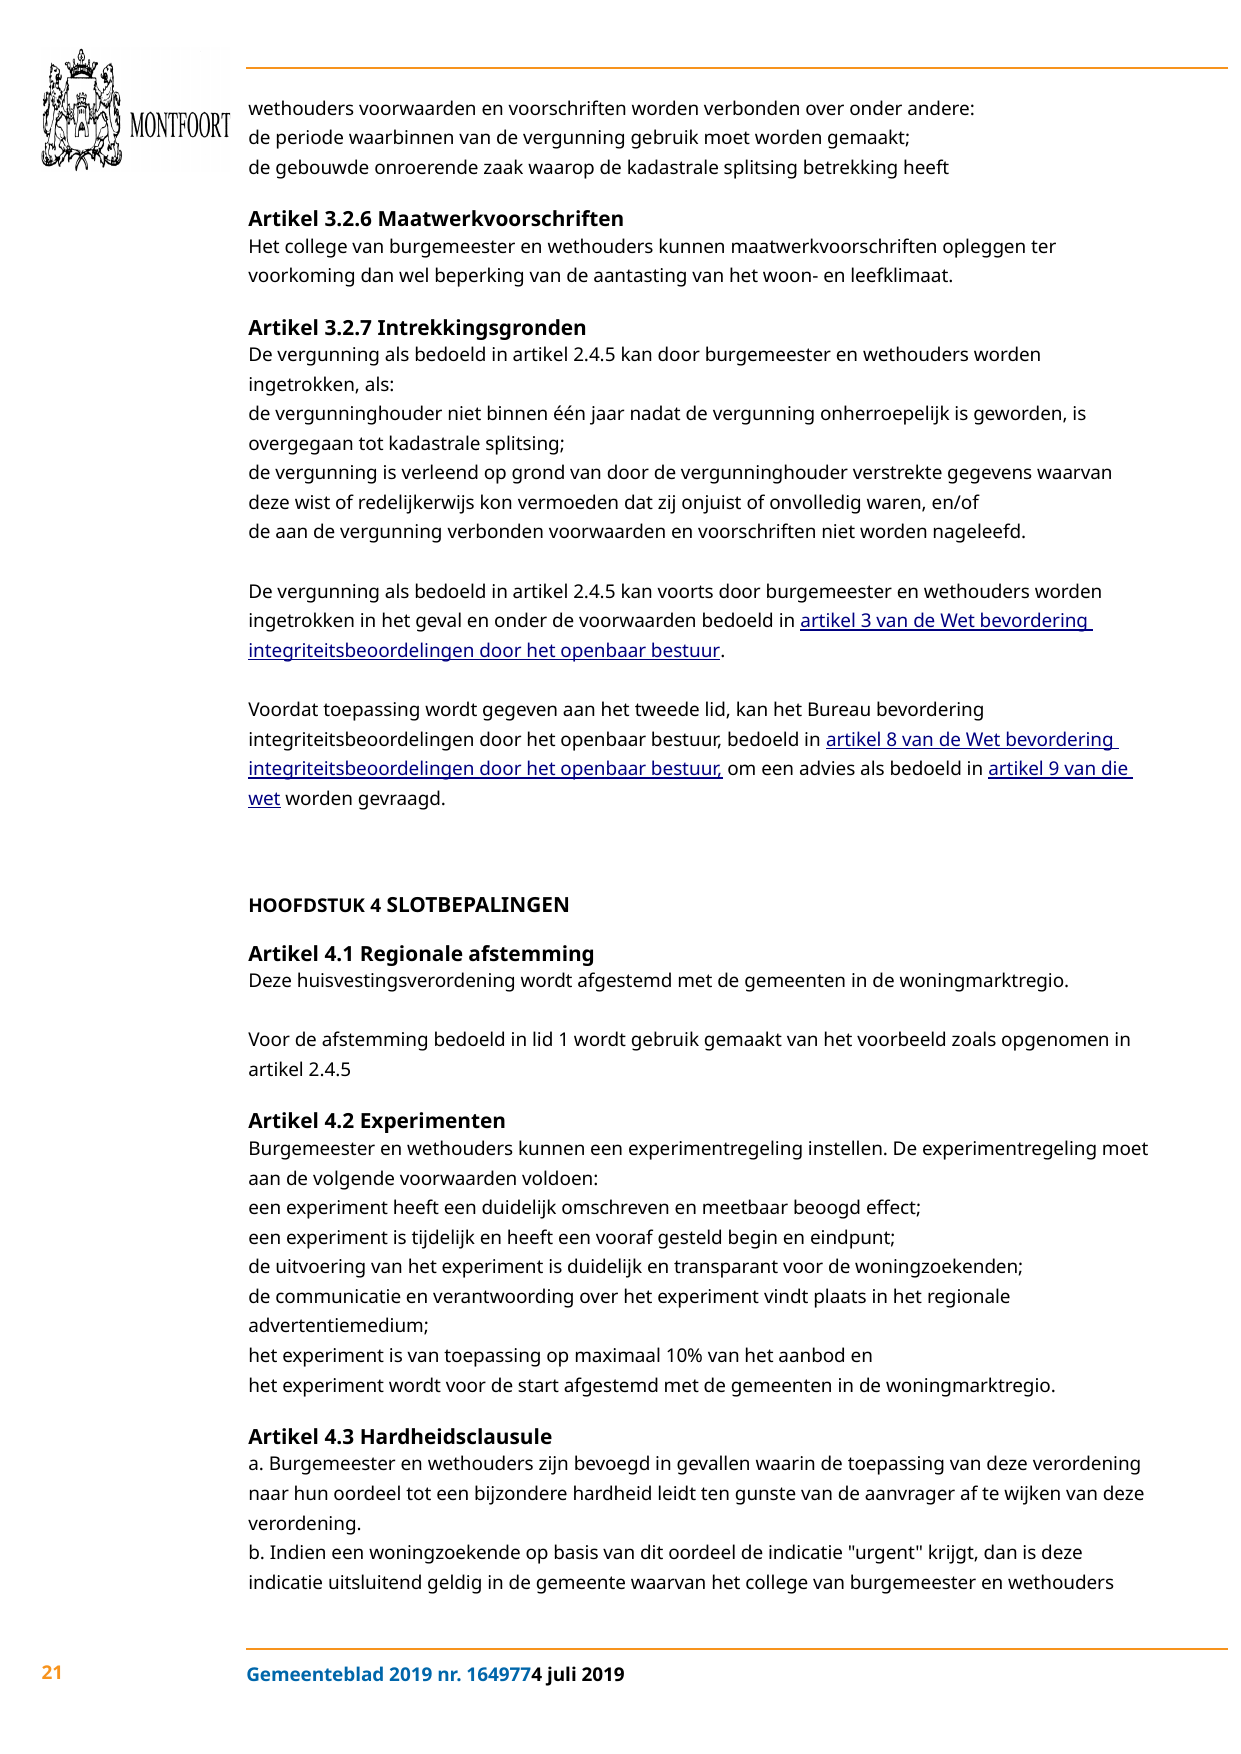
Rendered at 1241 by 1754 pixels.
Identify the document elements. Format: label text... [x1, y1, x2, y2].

text Artikel 3.2.7 Intrekkingsgronden [248, 313, 1152, 341]
text Artikel 4.3 Hardheidsclausule [248, 1422, 1152, 1451]
text de uitvoering van het experiment is duidelijk en transparant voor de woningzoekenden; [248, 1253, 1152, 1279]
text Burgemeester en wethouders kunnen een experimentregeling instellen. De experimentregeling moet aan de volgende voorwaarden voldoen: [248, 1135, 1152, 1190]
text de gebouwde onroerende zaak waarop de kadastrale splitsing betrekking heeft [248, 154, 1152, 180]
text Het college van burgemeester en wethouders kunnen maatwerkvoorschriften opleggen ter voorkoming dan wel beperking van de aantasting van het woon- en leefklimaat. [248, 233, 1152, 288]
text het experiment wordt voor de start afgestemd met de gemeenten in de woningmarktregio. [248, 1372, 1152, 1397]
text de vergunning is verleend op grond van door de vergunninghouder verstrekte gegevens waarvan deze wist of redelijkerwijs kon vermoeden dat zij onjuist of onvolledig waren, en/of [248, 459, 1152, 515]
text het experiment is van toepassing op maximaal 10% van het aanbod en [248, 1342, 1152, 1368]
text een experiment is tijdelijk en heeft een vooraf gesteld begin en eindpunt; [248, 1224, 1152, 1249]
text de aan de vergunning verbonden voorwaarden en voorschriften niet worden nageleefd. [248, 519, 1152, 544]
text De vergunning als bedoeld in artikel 2.4.5 kan voorts door burgemeester en wethouders worden ingetrokken in het geval en onder de voorwaarden bedoeld in artikel 3 van de Wet bevordering integriteitsbeoordelingen door het openbaar bestuur. [248, 578, 1152, 663]
text Voor de afstemming bedoeld in lid 1 wordt gebruik gemaakt van het voorbeeld zoals opgenomen in artikel 2.4.5 [248, 1027, 1152, 1082]
picture [41, 47, 231, 172]
text Artikel 4.1 Regionale afstemming [248, 939, 1152, 967]
text Deze huisvestingsverordening wordt afgestemd met de gemeenten in de woningmarktregio. [248, 967, 1152, 993]
text een experiment heeft een duidelijk omschreven en meetbaar beoogd effect; [248, 1194, 1152, 1220]
text Voordat toepassing wordt gegeven aan het tweede lid, kan het Bureau bevordering integriteitsbeoordelingen door het openbaar bestuur, bedoeld in artikel 8 van de Wet bevordering integriteitsbeoordelingen door het openbaar bestuur, om een advies als bedoeld in artikel 9 van die wet worden gevraagd. [248, 696, 1152, 811]
text de communicatie en verantwoording over het experiment vindt plaats in het regionale advertentiemedium; [248, 1283, 1152, 1338]
text de periode waarbinnen van de vergunning gebruik moet worden gemaakt; [248, 124, 1152, 150]
text Artikel 3.2.6 Maatwerkvoorschriften [248, 204, 1152, 233]
text b. Indien een woningzoekende op basis van dit oordeel de indicatie "urgent" krijgt, dan is deze indicatie uitsluitend geldig in de gemeente waarvan het college van burgemeester en wethouders [248, 1539, 1152, 1595]
text HOOFDSTUK 4 SLOTBEPALINGEN [248, 890, 1152, 918]
text de vergunninghouder niet binnen één jaar nadat de vergunning onherroepelijk is geworden, is overgegaan tot kadastrale splitsing; [248, 400, 1152, 456]
text wethouders voorwaarden en voorschriften worden verbonden over onder andere: [248, 95, 1152, 121]
text a. Burgemeester en wethouders zijn bevoegd in gevallen waarin de toepassing van deze verordening naar hun oordeel tot een bijzondere hardheid leidt ten gunste van de aanvrager af te wijken van deze verordening. [248, 1451, 1152, 1536]
text De vergunning als bedoeld in artikel 2.4.5 kan door burgemeester en wethouders worden ingetrokken, als: [248, 341, 1152, 397]
text Artikel 4.2 Experimenten [248, 1107, 1152, 1135]
